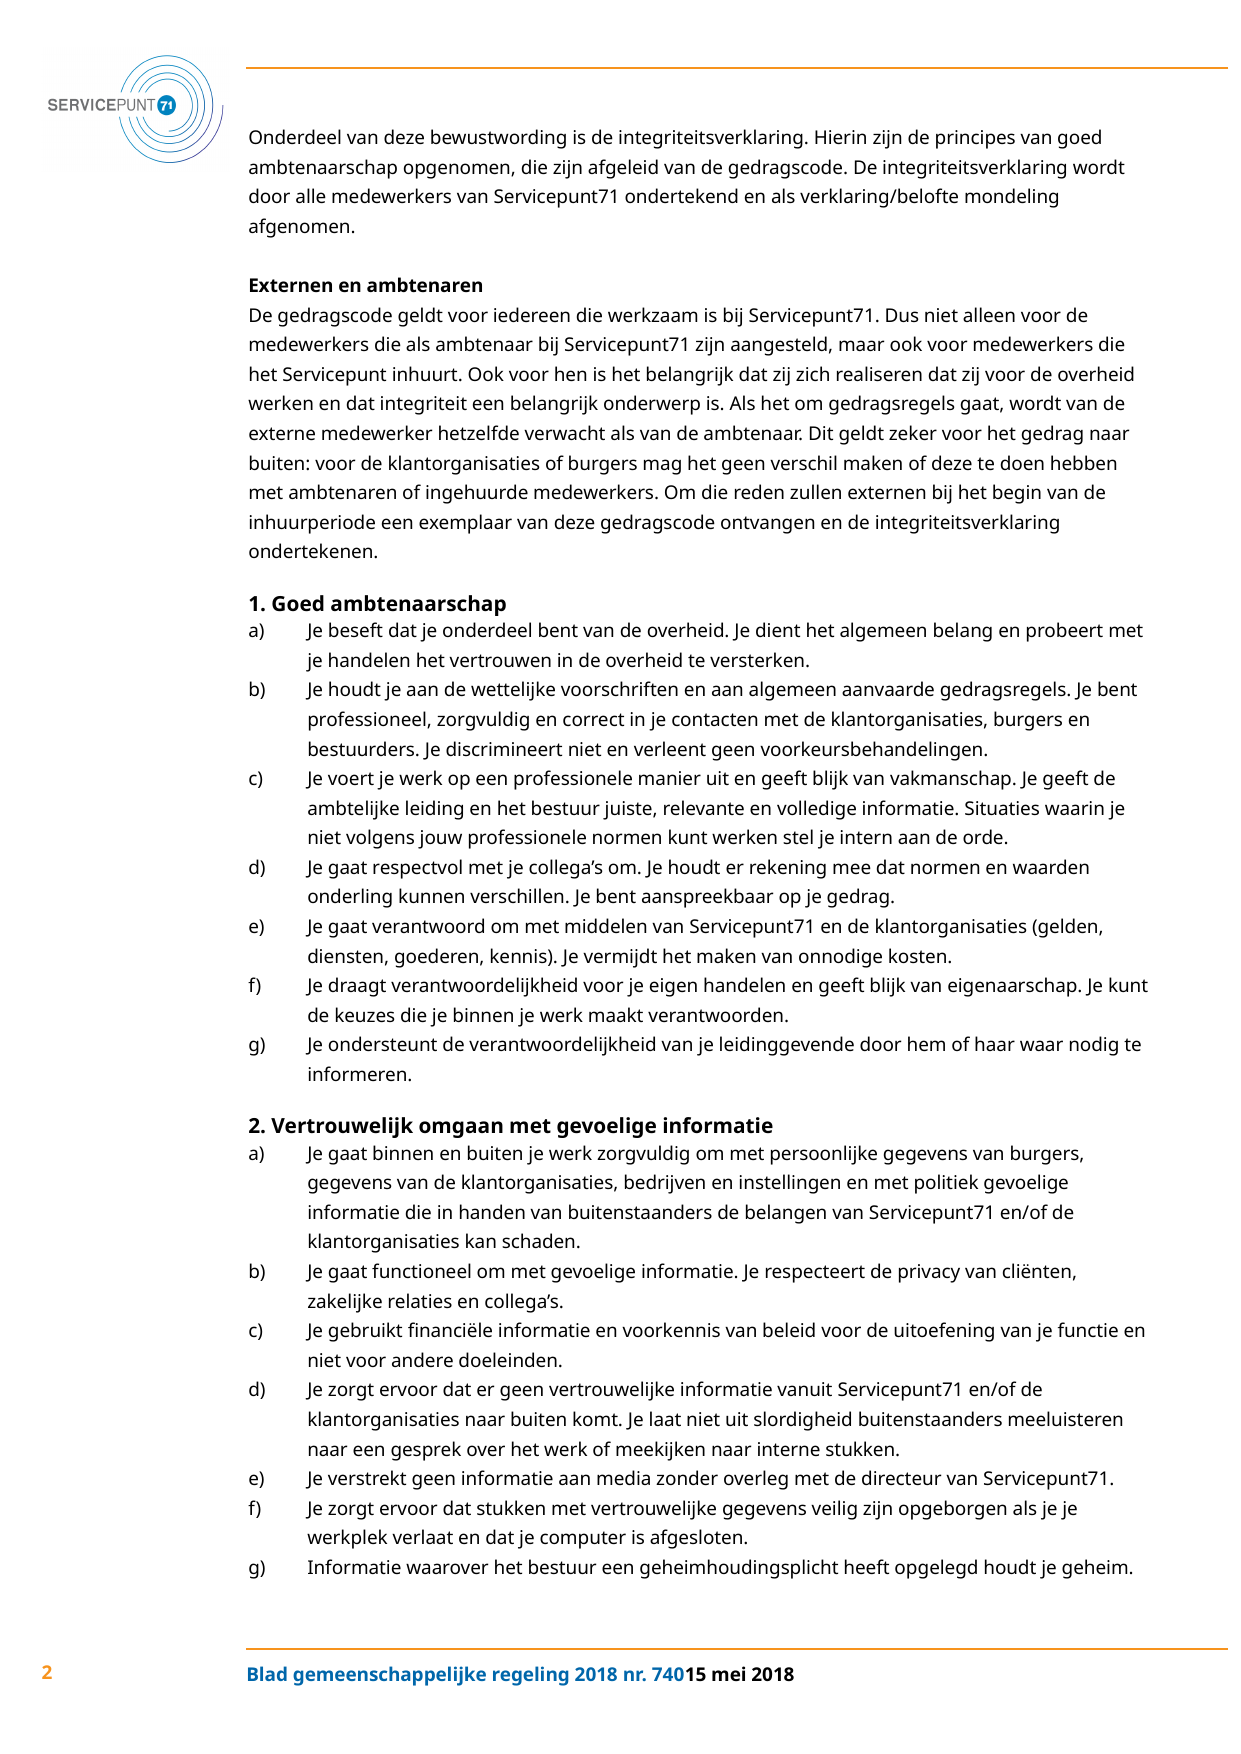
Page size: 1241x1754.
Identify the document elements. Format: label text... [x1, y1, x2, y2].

list Je beseft dat je onderdeel bent van de overheid. Je dient het algemeen belang en probeert met je handelen het vertrouwen in de overheid te versterken. [248, 617, 1152, 673]
list Je ondersteunt de verantwoordelijkheid van je leidinggevende door hem of haar waar nodig te informeren. [248, 1032, 1152, 1087]
list Je gebruikt financiële informatie en voorkennis van beleid voor de uitoefening van je functie en niet voor andere doeleinden. [248, 1317, 1152, 1373]
text 2. Vertrouwelijk omgaan met gevoelige informatie [248, 1112, 1152, 1140]
text 1. Goed ambtenaarschap [248, 589, 1152, 617]
list Informatie waarover het bestuur een geheimhoudingsplicht heeft opgelegd houdt je geheim. [248, 1554, 1152, 1580]
list Je gaat functioneel om met gevoelige informatie. Je respecteert de privacy van cliënten, zakelijke relaties en collega’s. [248, 1258, 1152, 1314]
list Je gaat respectvol met je collega’s om. Je houdt er rekening mee dat normen en waarden onderling kunnen verschillen. Je bent aanspreekbaar op je gedrag. [248, 854, 1152, 909]
text De gedragscode geldt voor iedereen die werkzaam is bij Servicepunt71. Dus niet alleen voor de medewerkers die als ambtenaar bij Servicepunt71 zijn aangesteld, maar ook voor medewerkers die het Servicepunt inhuurt. Ook voor hen is het belangrijk dat zij zich realiseren dat zij voor de overheid werken en dat integriteit een belangrijk onderwerp is. Als het om gedragsregels gaat, wordt van de externe medewerker hetzelfde verwacht als van de ambtenaar. Dit geldt zeker voor het gedrag naar buiten: voor de klantorganisaties of burgers mag het geen verschil maken of deze te doen hebben met ambtenaren of ingehuurde medewerkers. Om die reden zullen externen bij het begin van de inhuurperiode een exemplaar van deze gedragscode ontvangen en de integriteitsverklaring ondertekenen. [248, 302, 1152, 564]
text Externen en ambtenaren [248, 272, 1152, 298]
list Je gaat verantwoord om met middelen van Servicepunt71 en de klantorganisaties (gelden, diensten, goederen, kennis). Je vermijdt het maken van onnodige kosten. [248, 913, 1152, 968]
list Je zorgt ervoor dat stukken met vertrouwelijke gegevens veilig zijn opgeborgen als je je werkplek verlaat en dat je computer is afgesloten. [248, 1495, 1152, 1550]
list Je draagt verantwoordelijkheid voor je eigen handelen en geeft blijk van eigenaarschap. Je kunt de keuzes die je binnen je werk maakt verantwoorden. [248, 972, 1152, 1028]
list Je houdt je aan de wettelijke voorschriften en aan algemeen aanvaarde gedragsregels. Je bent professioneel, zorgvuldig en correct in je contacten met de klantorganisaties, burgers en bestuurders. Je discrimineert niet en verleent geen voorkeursbehandelingen. [248, 677, 1152, 761]
picture [41, 47, 231, 172]
list Je zorgt ervoor dat er geen vertrouwelijke informatie vanuit Servicepunt71 en/of de klantorganisaties naar buiten komt. Je laat niet uit slordigheid buitenstaanders meeluisteren naar een gesprek over het werk of meekijken naar interne stukken. [248, 1377, 1152, 1462]
list Je verstrekt geen informatie aan media zonder overleg met de directeur van Servicepunt71. [248, 1465, 1152, 1491]
list Je voert je werk op een professionele manier uit en geeft blijk van vakmanschap. Je geeft de ambtelijke leiding en het bestuur juiste, relevante en volledige informatie. Situaties waarin je niet volgens jouw professionele normen kunt werken stel je intern aan de orde. [248, 765, 1152, 850]
list Je gaat binnen en buiten je werk zorgvuldig om met persoonlijke gegevens van burgers, gegevens van de klantorganisaties, bedrijven en instellingen en met politiek gevoelige informatie die in handen van buitenstaanders de belangen van Servicepunt71 en/of de klantorganisaties kan schaden. [248, 1140, 1152, 1254]
text Onderdeel van deze bewustwording is de integriteitsverklaring. Hierin zijn de principes van goed ambtenaarschap opgenomen, die zijn afgeleid van de gedragscode. De integriteitsverklaring wordt door alle medewerkers van Servicepunt71 ondertekend en als verklaring/belofte mondeling afgenomen. [248, 124, 1152, 239]
